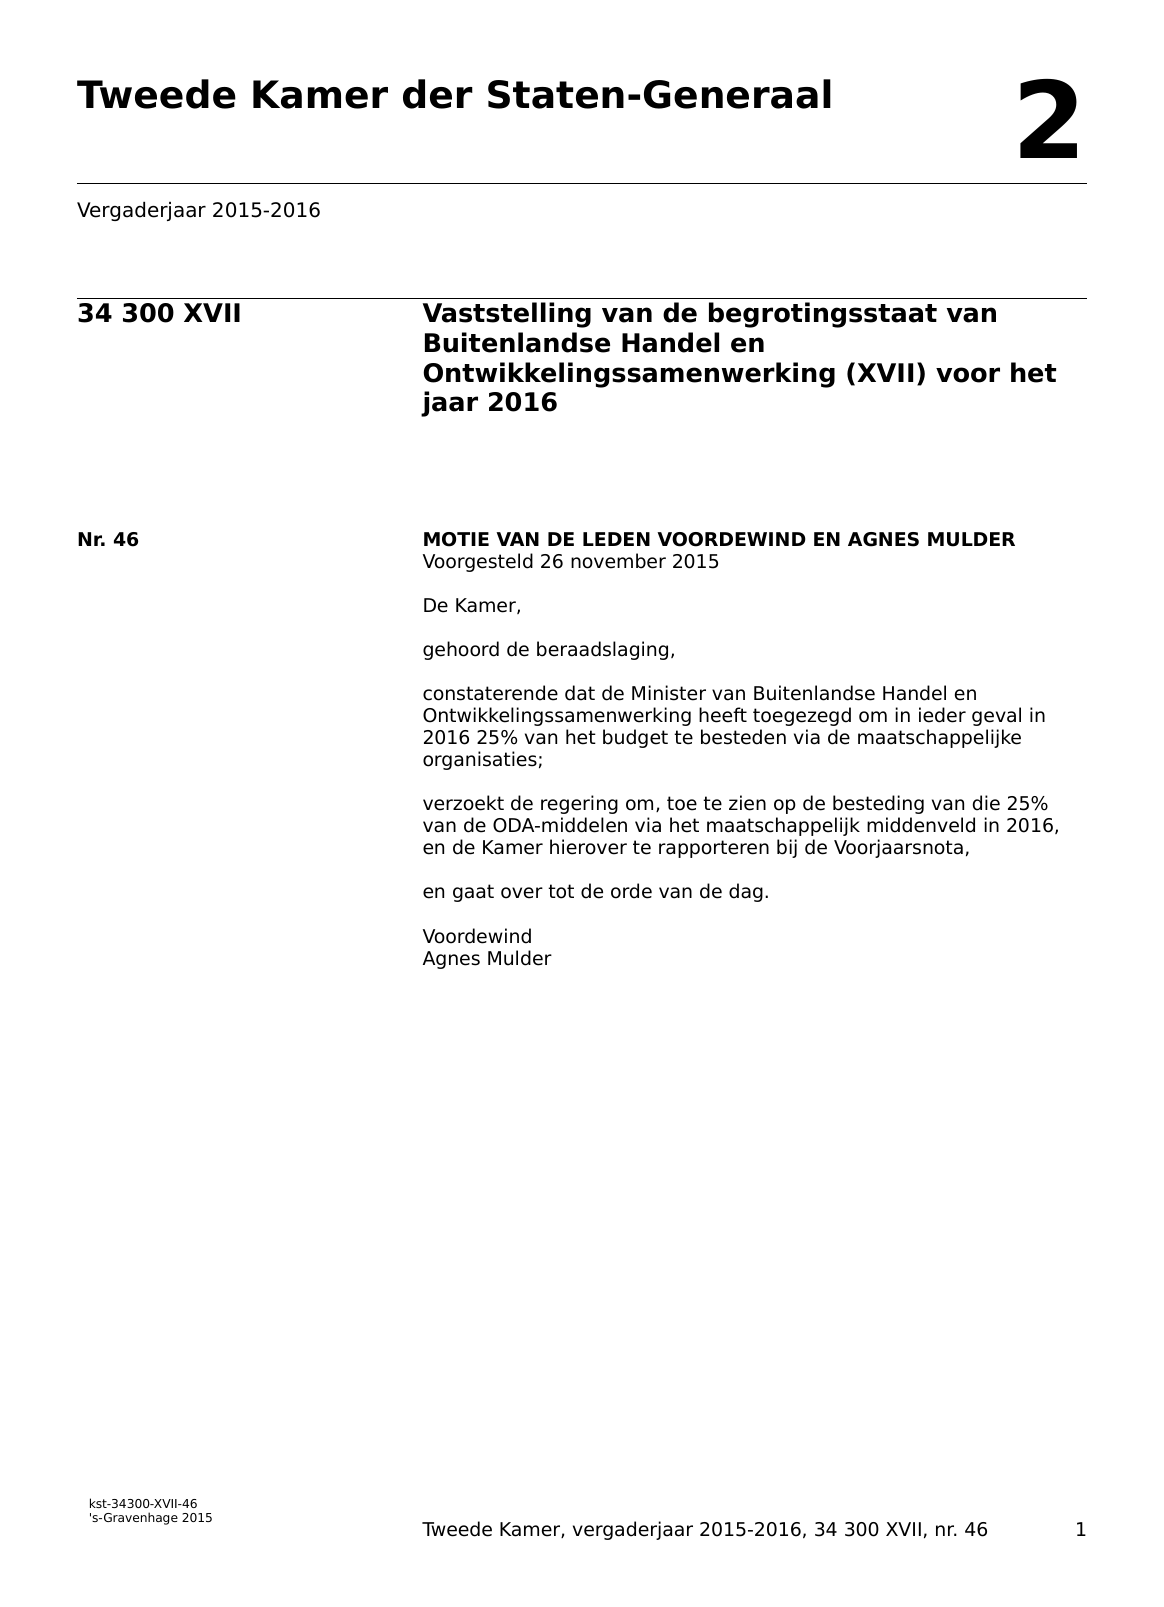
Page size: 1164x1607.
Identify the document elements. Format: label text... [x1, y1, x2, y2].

table_header 2 [886, 59, 1087, 183]
table_cell Vergaderjaar 2015-2016 [77, 184, 1087, 298]
text kst-34300-XVII-46 [88, 1497, 323, 1511]
text gehoord de beraadslaging, [422, 639, 1087, 661]
subtitle 34 300 XVII Vaststelling van de begrotingsstaat van Buitenlandse Handel en Ontwikkelingssamenwerking (XVII) voor het jaar 2016 [77, 299, 1087, 418]
text Voorgesteld 26 november 2015 [422, 551, 1087, 573]
subtitle Nr. 46 MOTIE VAN DE LEDEN VOORDEWIND EN AGNES MULDER [77, 529, 1087, 551]
text De Kamer, [422, 595, 1087, 617]
text Voordewind [422, 926, 1087, 948]
text Agnes Mulder [422, 948, 1087, 969]
text 's-Gravenhage 2015 [88, 1511, 323, 1525]
table_header Tweede Kamer der Staten-Generaal [77, 59, 886, 183]
text en gaat over tot de orde van de dag. [422, 881, 1087, 903]
text constaterende dat de Minister van Buitenlandse Handel en Ontwikkelingssamenwerking heeft toegezegd om in ieder geval in 2016 25% van het budget te besteden via de maatschappelijke organisaties; [422, 683, 1087, 771]
text verzoekt de regering om, toe te zien op de besteding van die 25% van de ODA-middelen via het maatschappelijk middenveld in 2016, en de Kamer hierover te rapporteren bij de Voorjaarsnota, [422, 793, 1087, 859]
